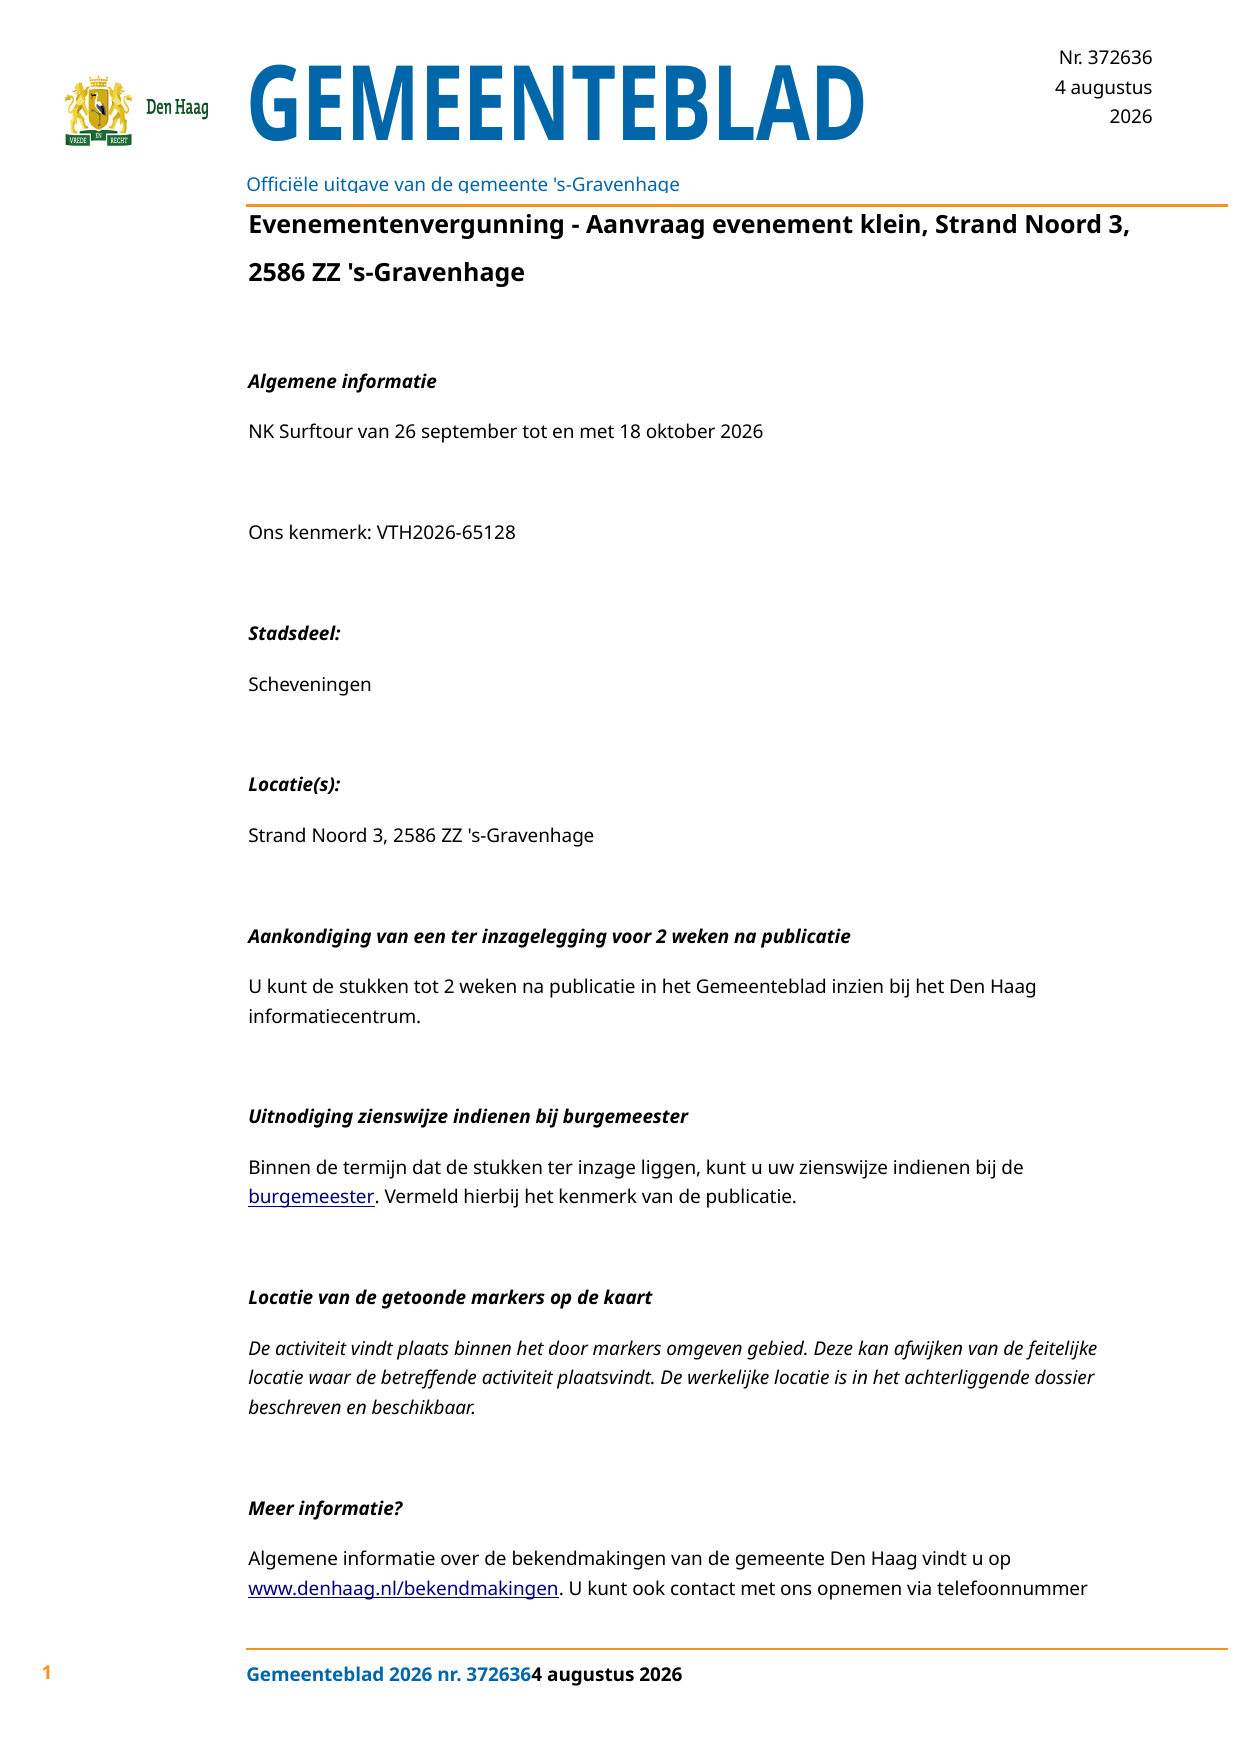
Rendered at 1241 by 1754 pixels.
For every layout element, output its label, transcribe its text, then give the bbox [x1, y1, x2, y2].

text Evenementenvergunning - Aanvraag evenement klein, Strand Noord 3, 2586 ZZ 's-Gravenhage [248, 207, 1152, 288]
text Stadsdeel: [248, 620, 1152, 646]
text Locatie(s): [248, 772, 1152, 797]
text Locatie van de getoonde markers op de kaart [248, 1284, 1152, 1310]
text Scheveningen [248, 671, 1152, 697]
text U kunt de stukken tot 2 weken na publicatie in het Gemeenteblad inzien bij het Den Haag informatiecentrum. [248, 973, 1152, 1029]
text Algemene informatie over de bekendmakingen van de gemeente Den Haag vindt u op www.denhaag.nl/bekendmakingen. U kunt ook contact met ons opnemen via telefoonnummer [248, 1545, 1152, 1601]
text Binnen de termijn dat de stukken ter inzage liggen, kunt u uw zienswijze indienen bij de burgemeester. Vermeld hierbij het kenmerk van de publicatie. [248, 1154, 1152, 1209]
text De activiteit vindt plaats binnen het door markers omgeven gebied. Deze kan afwijken van de feitelijke locatie waar de betreffende activiteit plaatsvindt. De werkelijke locatie is in het achterliggende dossier beschreven en beschikbaar. [248, 1335, 1152, 1420]
text Ons kenmerk: VTH2026-65128 [248, 519, 1152, 545]
text NK Surftour van 26 september tot en met 18 oktober 2026 [248, 419, 1152, 444]
text Algemene informatie [248, 368, 1152, 394]
text Strand Noord 3, 2586 ZZ 's-Gravenhage [248, 822, 1152, 848]
text Aankondiging van een ter inzagelegging voor 2 weken na publicatie [248, 923, 1152, 949]
text Meer informatie? [248, 1495, 1152, 1521]
picture [41, 47, 231, 172]
text Uitnodiging zienswijze indienen bij burgemeester [248, 1104, 1152, 1129]
